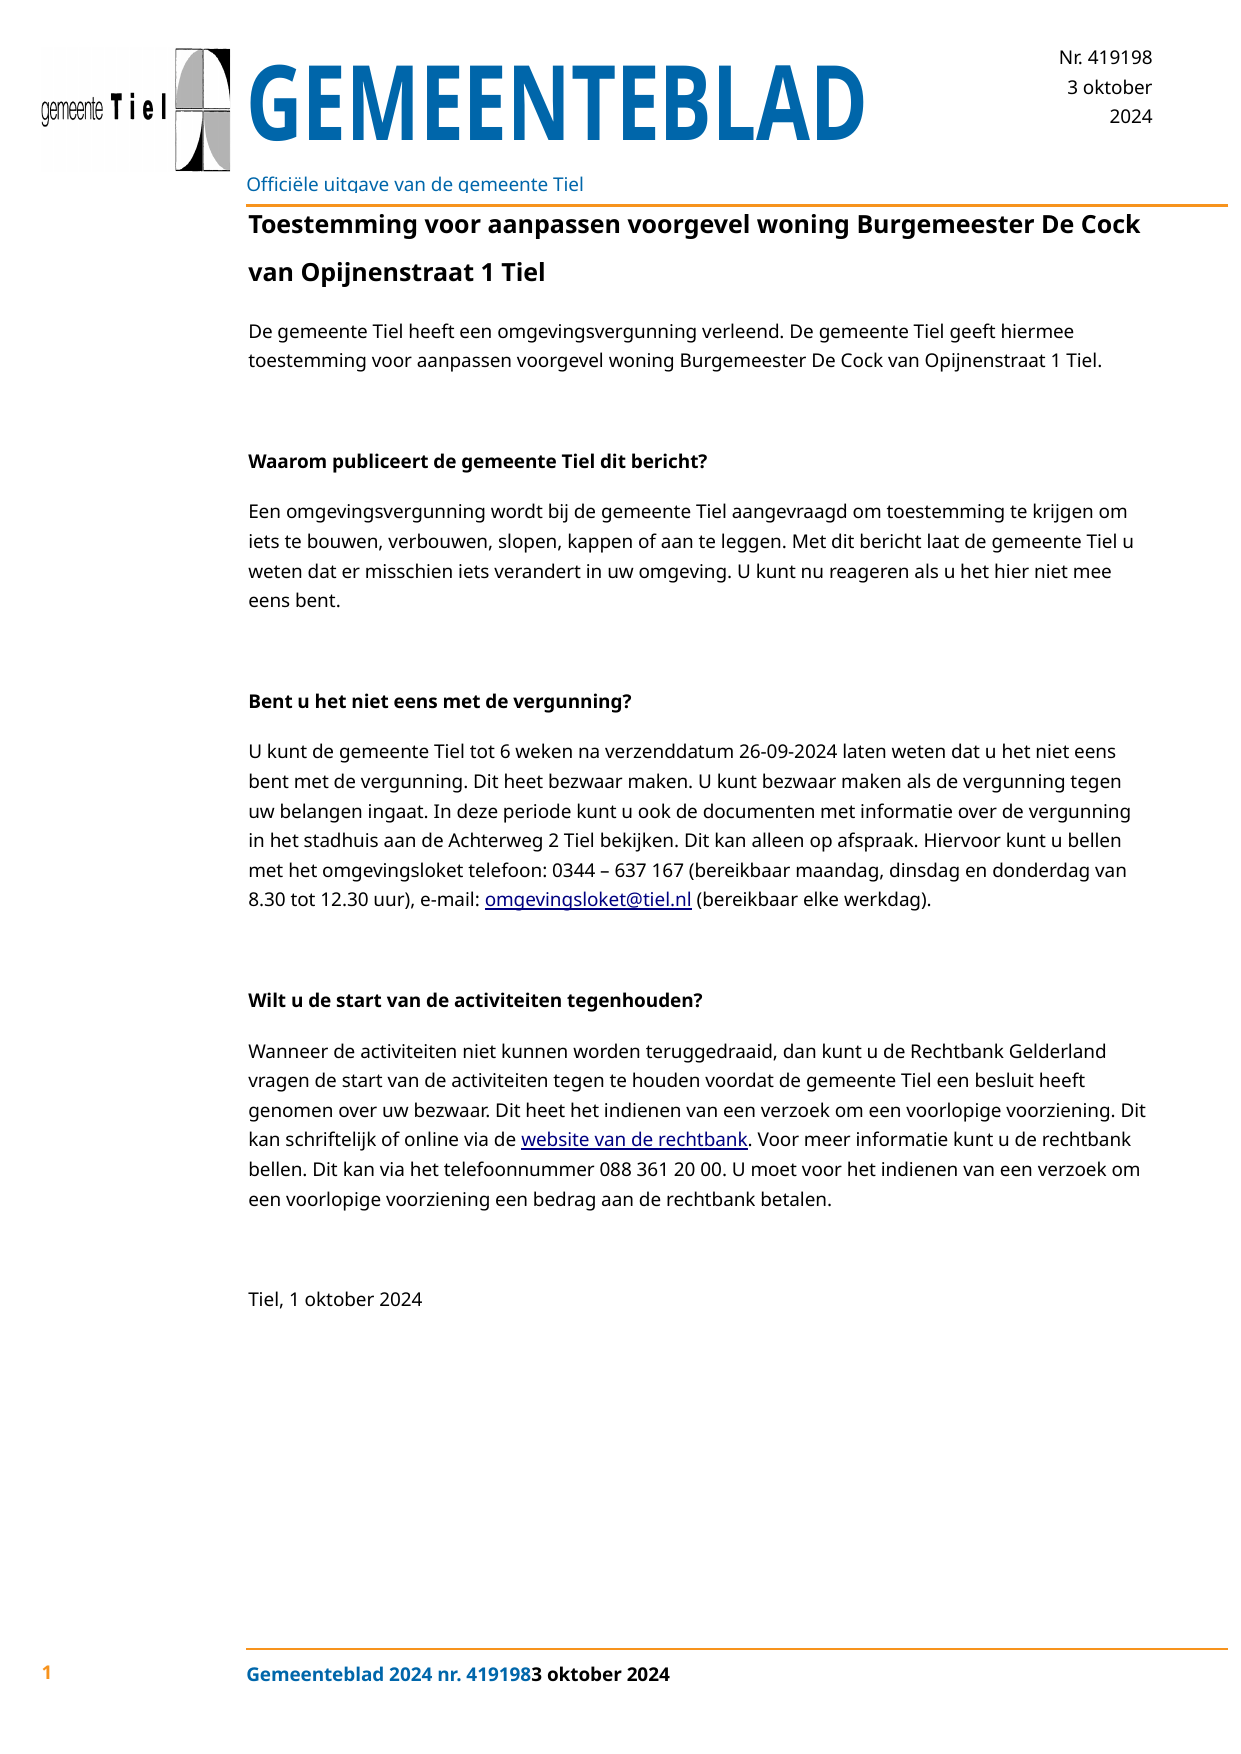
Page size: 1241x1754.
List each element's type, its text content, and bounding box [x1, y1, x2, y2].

picture [41, 47, 231, 172]
text Een omgevingsvergunning wordt bij de gemeente Tiel aangevraagd om toestemming te krijgen om iets te bouwen, verbouwen, slopen, kappen of aan te leggen. Met dit bericht laat de gemeente Tiel u weten dat er misschien iets verandert in uw omgeving. U kunt nu reageren als u het hier niet mee eens bent. [248, 499, 1152, 613]
text Tiel, 1 oktober 2024 [248, 1287, 1152, 1312]
text U kunt de gemeente Tiel tot 6 weken na verzenddatum 26-09-2024 laten weten dat u het niet eens bent met de vergunning. Dit heet bezwaar maken. U kunt bezwaar maken als de vergunning tegen uw belangen ingaat. In deze periode kunt u ook de documenten met informatie over de vergunning in het stadhuis aan de Achterweg 2 Tiel bekijken. Dit kan alleen op afspraak. Hiervoor kunt u bellen met het omgevingsloket telefoon: 0344 – 637 167 (bereikbaar maandag, dinsdag en donderdag van 8.30 tot 12.30 uur), e-mail: omgevingsloket@tiel.nl (bereikbaar elke werkdag). [248, 739, 1152, 912]
text De gemeente Tiel heeft een omgevingsvergunning verleend. De gemeente Tiel geeft hiermee toestemming voor aanpassen voorgevel woning Burgemeester De Cock van Opijnenstraat 1 Tiel. [248, 318, 1152, 373]
text Bent u het niet eens met de vergunning? [248, 688, 1152, 714]
text Toestemming voor aanpassen voorgevel woning Burgemeester De Cock van Opijnenstraat 1 Tiel [248, 207, 1152, 288]
text Wanneer de activiteiten niet kunnen worden teruggedraaid, dan kunt u de Rechtbank Gelderland vragen de start van de activiteiten tegen te houden voordat de gemeente Tiel een besluit heeft genomen over uw bezwaar. Dit heet het indienen van een verzoek om een voorlopige voorziening. Dit kan schriftelijk of online via de website van de rechtbank. Voor meer informatie kunt u de rechtbank bellen. Dit kan via het telefoonnummer 088 361 20 00. U moet voor het indienen van een verzoek om een voorlopige voorziening een bedrag aan de rechtbank betalen. [248, 1038, 1152, 1212]
text Waarom publiceert de gemeente Tiel dit bericht? [248, 448, 1152, 474]
text Wilt u de start van de activiteiten tegenhouden? [248, 987, 1152, 1013]
